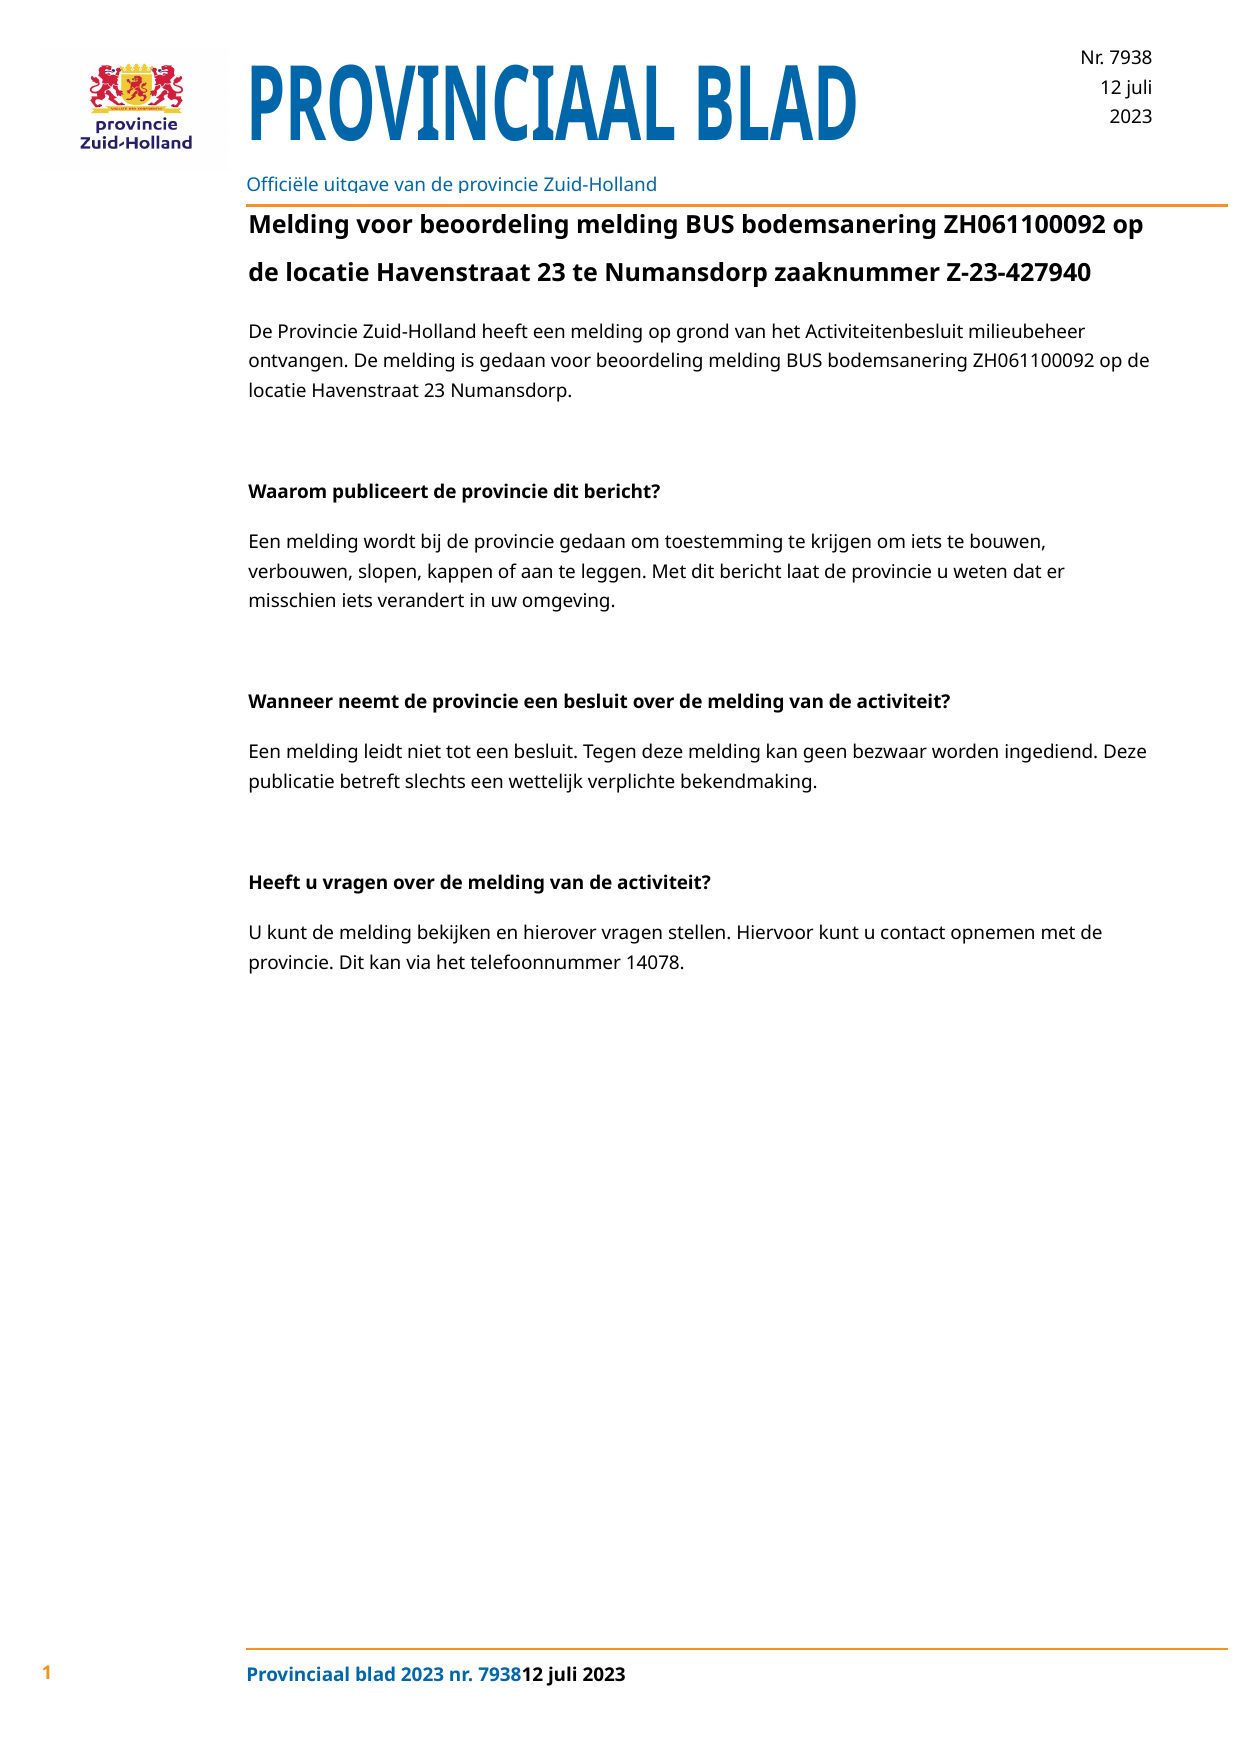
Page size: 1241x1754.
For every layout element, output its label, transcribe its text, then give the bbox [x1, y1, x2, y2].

text Waarom publiceert de provincie dit bericht? [248, 478, 1152, 504]
text Een melding wordt bij de provincie gedaan om toestemming te krijgen om iets te bouwen, verbouwen, slopen, kappen of aan te leggen. Met dit bericht laat de provincie u weten dat er misschien iets verandert in uw omgeving. [248, 528, 1152, 613]
text De Provincie Zuid-Holland heeft een melding op grond van het Activiteitenbesluit milieubeheer ontvangen. De melding is gedaan voor beoordeling melding BUS bodemsanering ZH061100092 op de locatie Havenstraat 23 Numansdorp. [248, 318, 1152, 403]
text Wanneer neemt de provincie een besluit over de melding van de activiteit? [248, 688, 1152, 714]
picture [41, 47, 231, 172]
text Heeft u vragen over de melding van de activiteit? [248, 869, 1152, 895]
text Een melding leidt niet tot een besluit. Tegen deze melding kan geen bezwaar worden ingediend. Deze publicatie betreft slechts een wettelijk verplichte bekendmaking. [248, 739, 1152, 794]
text U kunt de melding bekijken en hierover vragen stellen. Hiervoor kunt u contact opnemen met de provincie. Dit kan via het telefoonnummer 14078. [248, 919, 1152, 975]
text Melding voor beoordeling melding BUS bodemsanering ZH061100092 op de locatie Havenstraat 23 te Numansdorp zaaknummer Z-23-427940 [248, 207, 1152, 288]
